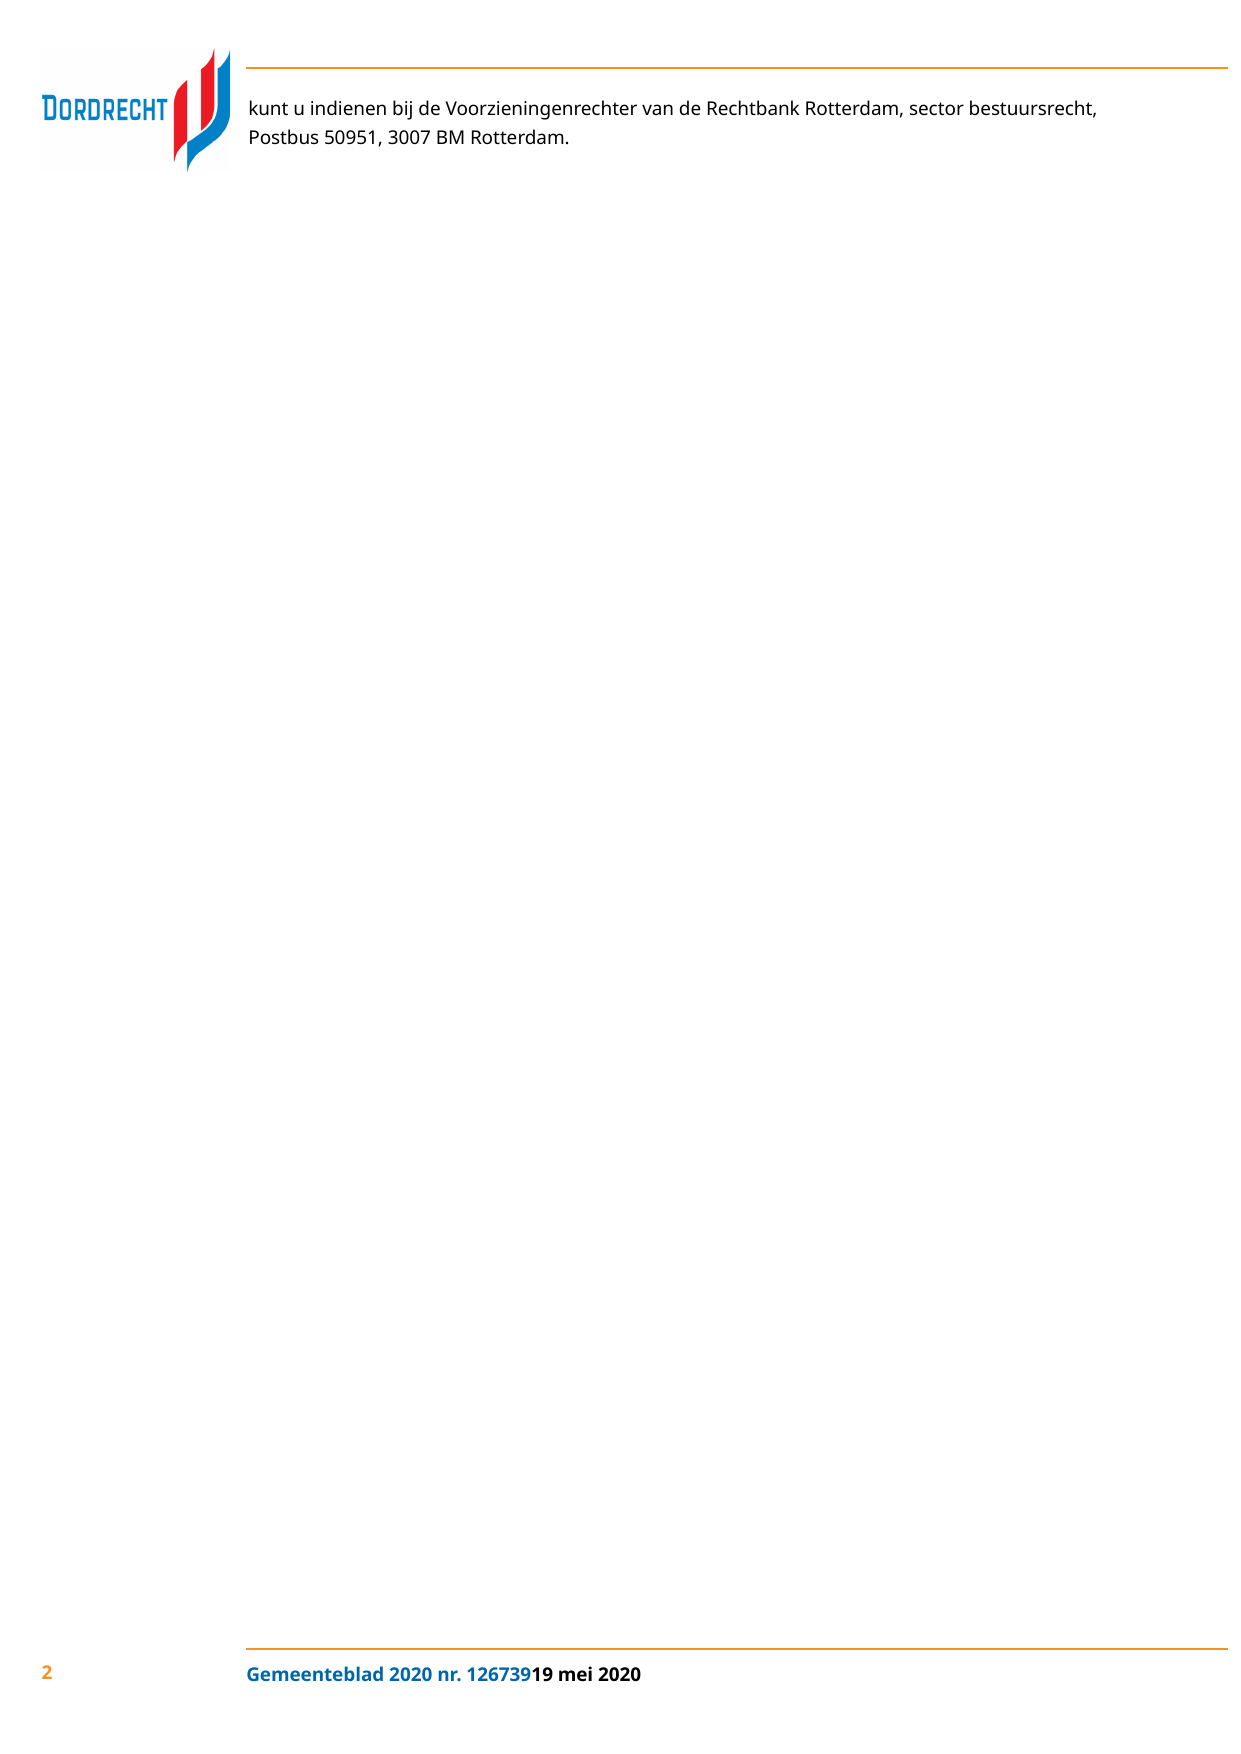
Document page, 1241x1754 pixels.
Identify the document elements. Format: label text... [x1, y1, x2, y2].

text kunt u indienen bij de Voorzieningenrechter van de Rechtbank Rotterdam, sector bestuursrecht, Postbus 50951, 3007 BM Rotterdam. [248, 95, 1152, 150]
picture [41, 47, 231, 172]
